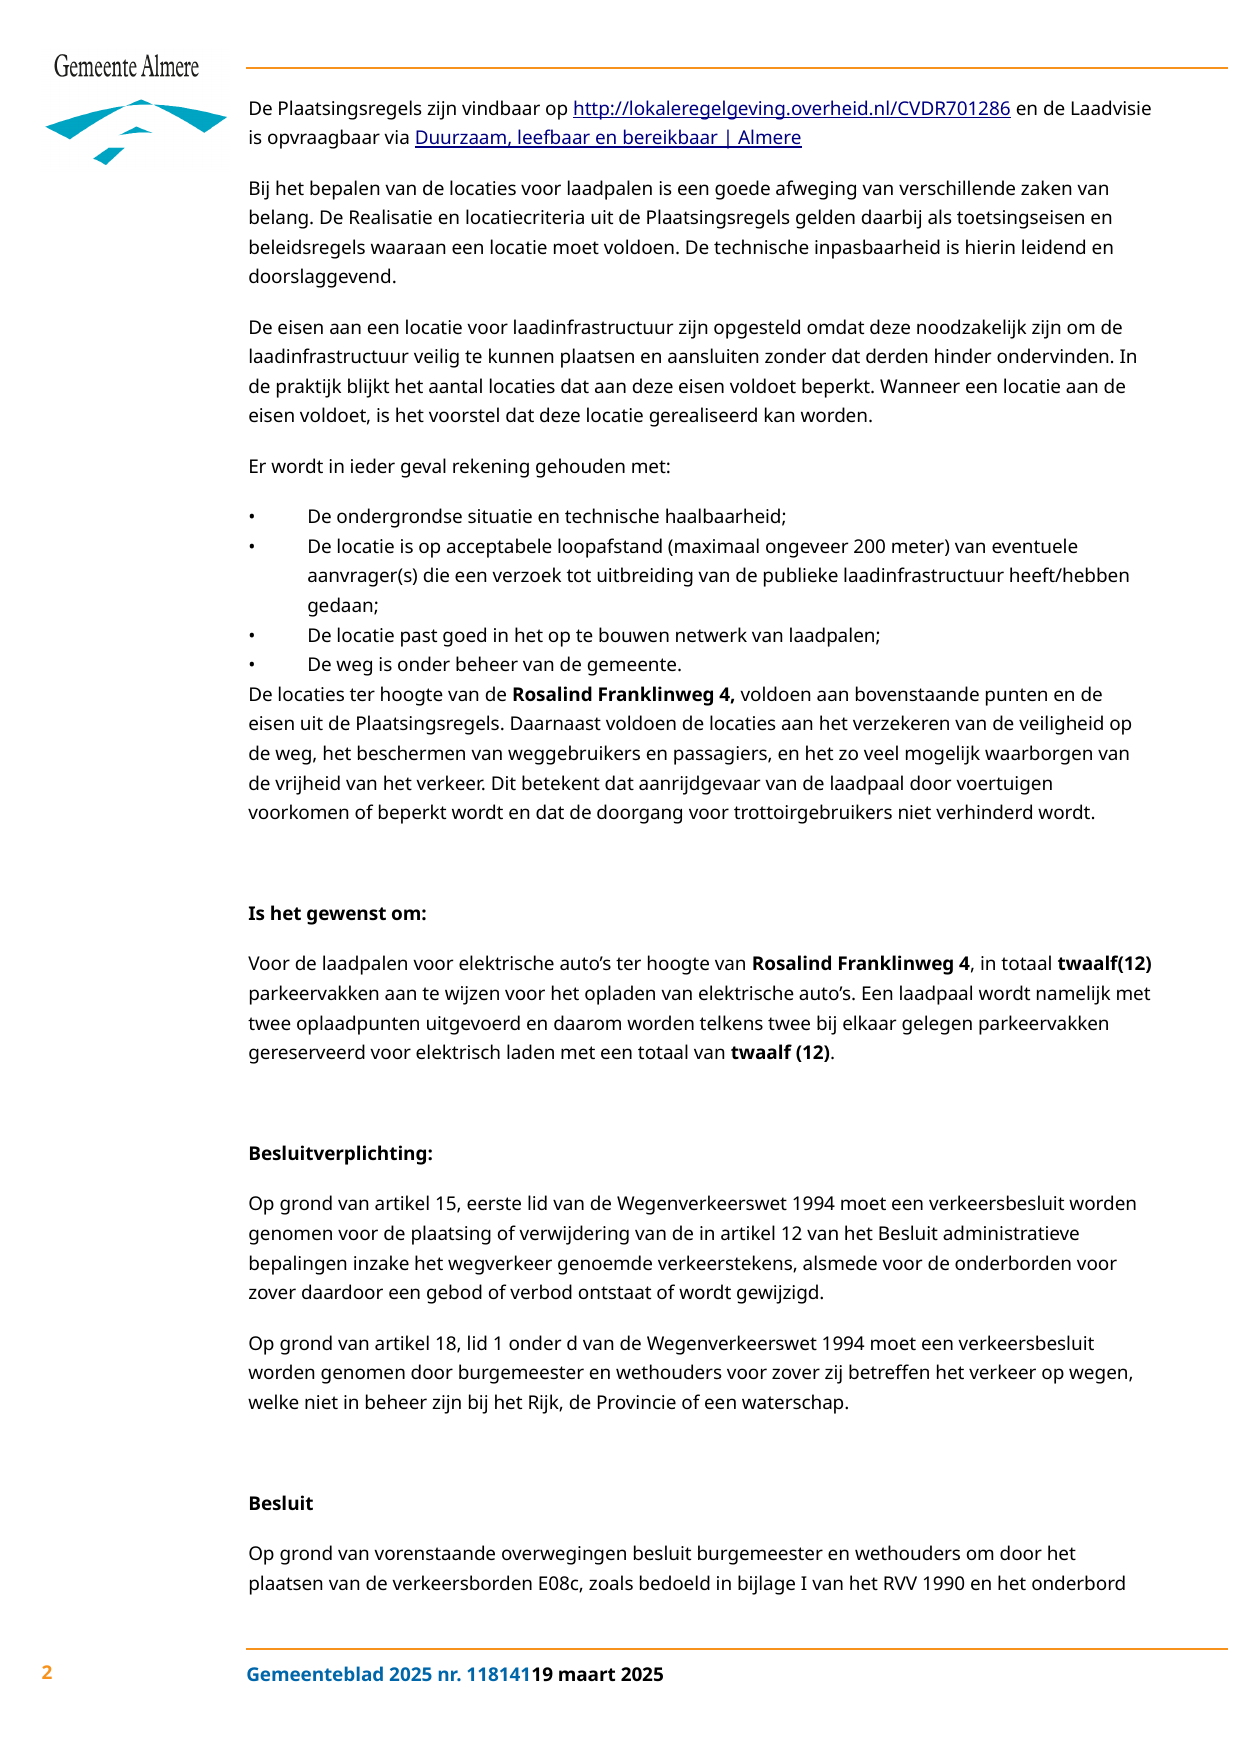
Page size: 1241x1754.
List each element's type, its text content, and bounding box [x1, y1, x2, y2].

text Voor de laadpalen voor elektrische auto’s ter hoogte van Rosalind Franklinweg 4, in totaal twaalf(12) parkeervakken aan te wijzen voor het opladen van elektrische auto’s. Een laadpaal wordt namelijk met twee oplaadpunten uitgevoerd en daarom worden telkens twee bij elkaar gelegen parkeervakken gereserveerd voor elektrisch laden met een totaal van twaalf (12). [248, 951, 1152, 1065]
text Op grond van artikel 15, eerste lid van de Wegenverkeerswet 1994 moet een verkeersbesluit worden genomen voor de plaatsing of verwijdering van de in artikel 12 van het Besluit administratieve bepalingen inzake het wegverkeer genoemde verkeerstekens, alsmede voor de onderborden voor zover daardoor een gebod of verbod ontstaat of wordt gewijzigd. [248, 1191, 1152, 1305]
text Er wordt in ieder geval rekening gehouden met: [248, 453, 1152, 479]
list De locatie is op acceptabele loopafstand (maximaal ongeveer 200 meter) van eventuele aanvrager(s) die een verzoek tot uitbreiding van de publieke laadinfrastructuur heeft/hebben gedaan; [248, 533, 1152, 618]
list De weg is onder beheer van de gemeente. [248, 651, 1152, 677]
text Bij het bepalen van de locaties voor laadpalen is een goede afweging van verschillende zaken van belang. De Realisatie en locatiecriteria uit de Plaatsingsregels gelden daarbij als toetsingseisen en beleidsregels waaraan een locatie moet voldoen. De technische inpasbaarheid is hierin leidend en doorslaggevend. [248, 175, 1152, 289]
text De locaties ter hoogte van de Rosalind Franklinweg 4, voldoen aan bovenstaande punten en de eisen uit de Plaatsingsregels. Daarnaast voldoen de locaties aan het verzekeren van de veiligheid op de weg, het beschermen van weggebruikers en passagiers, en het zo veel mogelijk waarborgen van de vrijheid van het verkeer. Dit betekent dat aanrijdgevaar van de laadpaal door voertuigen voorkomen of beperkt wordt en dat de doorgang voor trottoirgebruikers niet verhinderd wordt. [248, 681, 1152, 825]
text Besluit [248, 1490, 1152, 1516]
text De Plaatsingsregels zijn vindbaar op http://lokaleregelgeving.overheid.nl/CVDR701286 en de Laadvisie is opvraagbaar via Duurzaam, leefbaar en bereikbaar | Almere [248, 95, 1152, 150]
list De locatie past goed in het op te bouwen netwerk van laadpalen; [248, 622, 1152, 648]
text Is het gewenst om: [248, 900, 1152, 926]
text Op grond van artikel 18, lid 1 onder d van de Wegenverkeerswet 1994 moet een verkeersbesluit worden genomen door burgemeester en wethouders voor zover zij betreffen het verkeer op wegen, welke niet in beheer zijn bij het Rijk, de Provincie of een waterschap. [248, 1330, 1152, 1415]
text Besluitverplichting: [248, 1140, 1152, 1166]
text De eisen aan een locatie voor laadinfrastructuur zijn opgesteld omdat deze noodzakelijk zijn om de laadinfrastructuur veilig te kunnen plaatsen en aansluiten zonder dat derden hinder ondervinden. In de praktijk blijkt het aantal locaties dat aan deze eisen voldoet beperkt. Wanneer een locatie aan de eisen voldoet, is het voorstel dat deze locatie gerealiseerd kan worden. [248, 314, 1152, 428]
picture [41, 47, 231, 172]
list De ondergrondse situatie en technische haalbaarheid; [248, 503, 1152, 529]
text Op grond van vorenstaande overwegingen besluit burgemeester en wethouders om door het plaatsen van de verkeersborden E08c, zoals bedoeld in bijlage I van het RVV 1990 en het onderbord [248, 1540, 1152, 1596]
